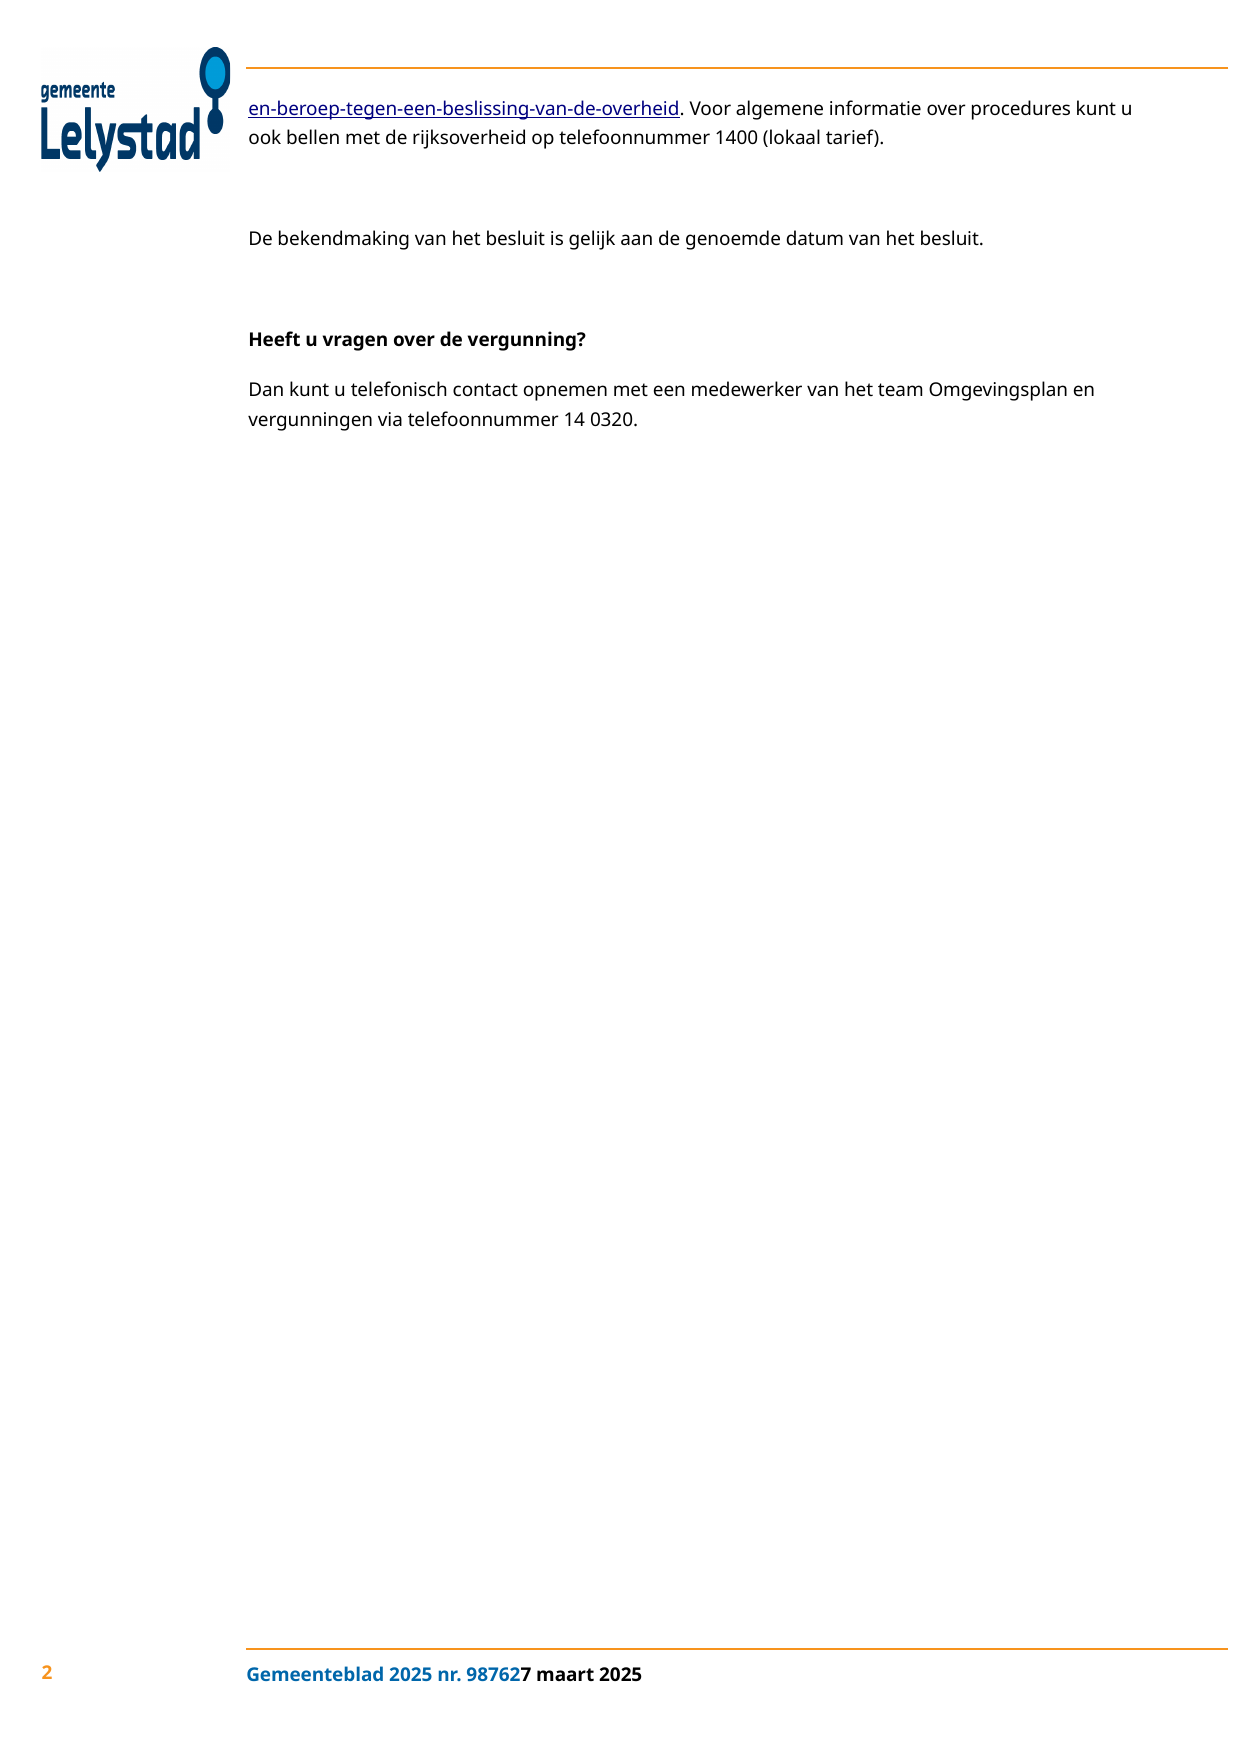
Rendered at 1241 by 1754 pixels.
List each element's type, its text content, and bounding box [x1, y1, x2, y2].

text Dan kunt u telefonisch contact opnemen met een medewerker van het team Omgevingsplan en vergunningen via telefoonnummer 14 0320. [248, 376, 1152, 432]
text De bekendmaking van het besluit is gelijk aan de genoemde datum van het besluit. [248, 225, 1152, 251]
text Heeft u vragen over de vergunning? [248, 326, 1152, 352]
text en-beroep-tegen-een-beslissing-van-de-overheid. Voor algemene informatie over procedures kunt u ook bellen met de rijksoverheid op telefoonnummer 1400 (lokaal tarief). [248, 95, 1152, 150]
picture [41, 47, 231, 172]
